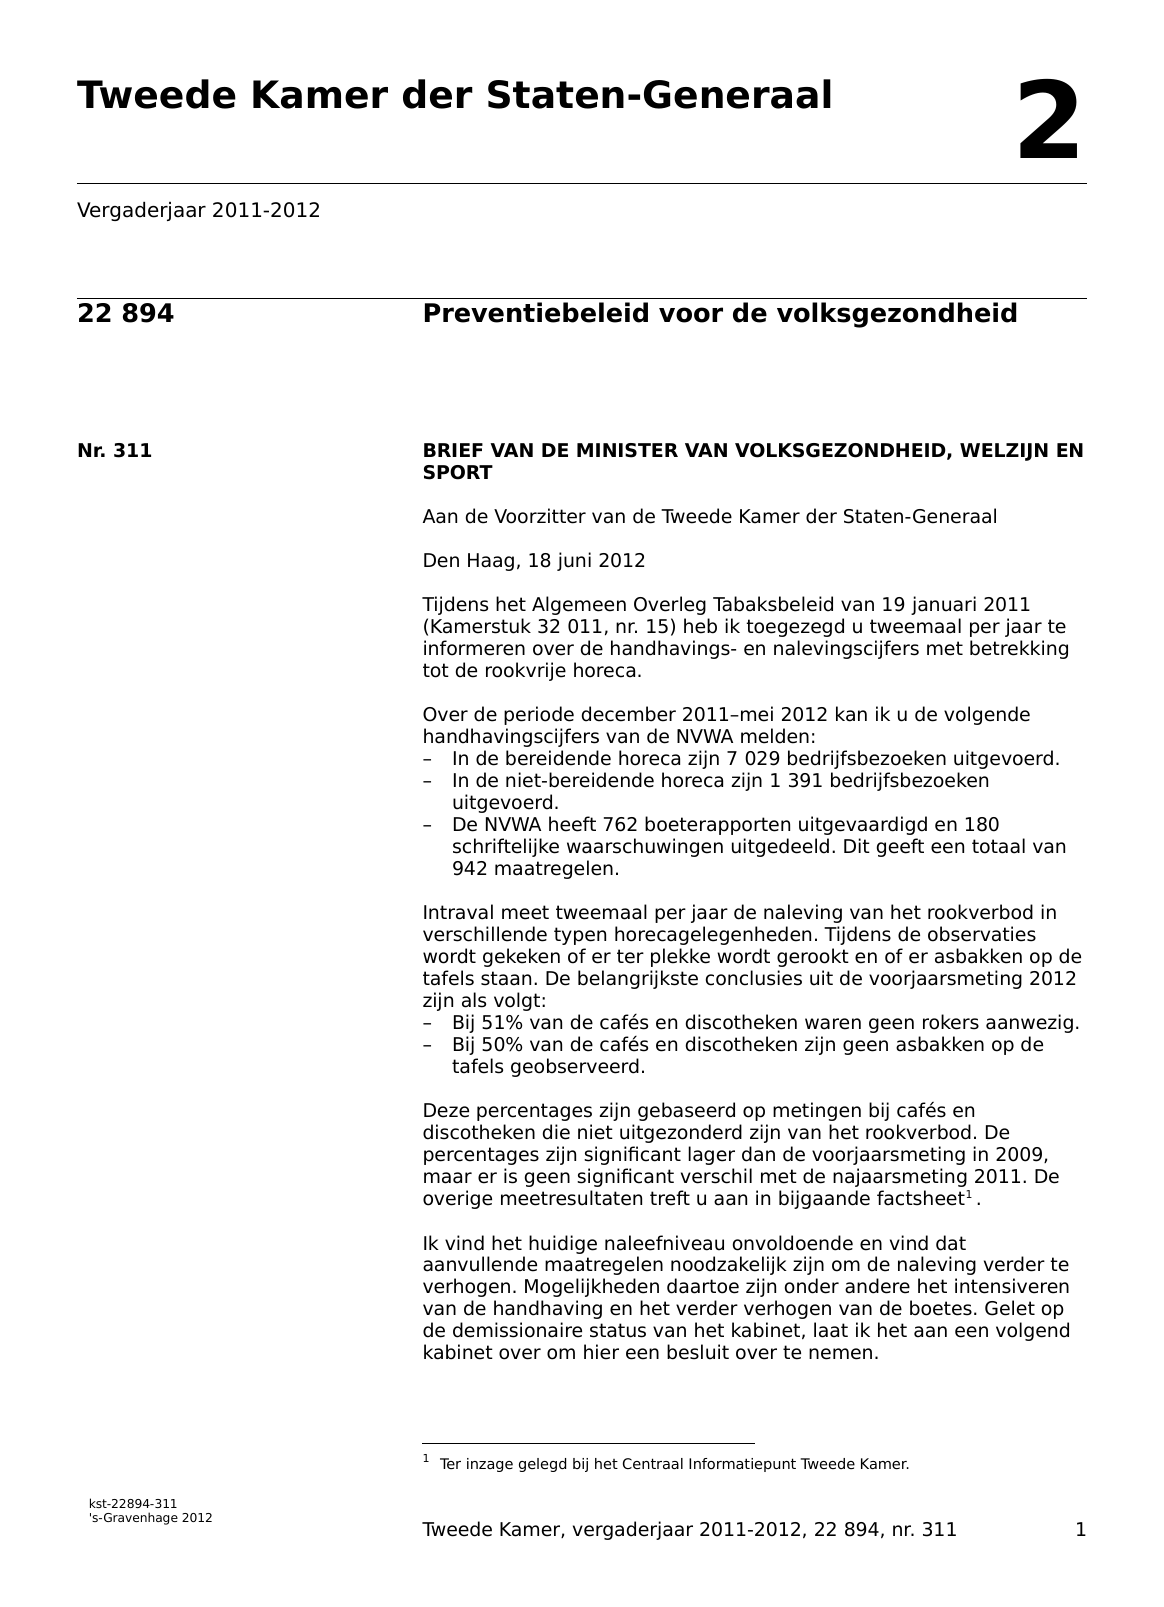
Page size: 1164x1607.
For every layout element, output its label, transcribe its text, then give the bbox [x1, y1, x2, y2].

text – Bij 50% van de cafés en discotheken zijn geen asbakken op de tafels geobserveerd. [422, 1034, 1087, 1078]
text kst-22894-311 [88, 1497, 323, 1511]
text Deze percentages zijn gebaseerd op metingen bij cafés en discotheken die niet uitgezonderd zijn van het rookverbod. De percentages zijn significant lager dan de voorjaarsmeting in 2009, maar er is geen significant verschil met de najaarsmeting 2011. De overige meetresultaten treft u aan in bijgaande factsheet. [422, 1100, 1087, 1210]
subtitle 22 894 Preventiebeleid voor de volksgezondheid [77, 299, 1087, 329]
text Ik vind het huidige naleefniveau onvoldoende en vind dat aanvullende maatregelen noodzakelijk zijn om de naleving verder te verhogen. Mogelijkheden daartoe zijn onder andere het intensiveren van de handhaving en het verder verhogen van de boetes. Gelet op de demissionaire status van het kabinet, laat ik het aan een volgend kabinet over om hier een besluit over te nemen. [422, 1232, 1087, 1364]
text Den Haag, 18 juni 2012 [422, 550, 1087, 572]
table_cell Vergaderjaar 2011-2012 [77, 184, 1087, 298]
text – Bij 51% van de cafés en discotheken waren geen rokers aanwezig. [422, 1012, 1087, 1034]
text Over de periode december 2011–mei 2012 kan ik u de volgende handhavingscijfers van de NVWA melden: [422, 704, 1087, 748]
text – De NVWA heeft 762 boeterapporten uitgevaardigd en 180 schriftelijke waarschuwingen uitgedeeld. Dit geeft een totaal van 942 maatregelen. [422, 814, 1087, 880]
text Tijdens het Algemeen Overleg Tabaksbeleid van 19 januari 2011 (Kamerstuk 32 011, nr. 15) heb ik toegezegd u tweemaal per jaar te informeren over de handhavings- en nalevingscijfers met betrekking tot de rookvrije horeca. [422, 594, 1087, 682]
text – In de bereidende horeca zijn 7 029 bedrijfsbezoeken uitgevoerd. [422, 748, 1087, 770]
table_header 2 [886, 59, 1087, 183]
text – In de niet-bereidende horeca zijn 1 391 bedrijfsbezoeken uitgevoerd. [422, 770, 1087, 814]
text Aan de Voorzitter van de Tweede Kamer der Staten-Generaal [422, 506, 1087, 528]
text Intraval meet tweemaal per jaar de naleving van het rookverbod in verschillende typen horecagelegenheden. Tijdens de observaties wordt gekeken of er ter plekke wordt gerookt en of er asbakken op de tafels staan. De belangrijkste conclusies uit de voorjaarsmeting 2012 zijn als volgt: [422, 902, 1087, 1012]
table_header Tweede Kamer der Staten-Generaal [77, 59, 886, 183]
text 's-Gravenhage 2012 [88, 1511, 323, 1525]
subtitle Nr. 311 BRIEF VAN DE MINISTER VAN VOLKSGEZONDHEID, WELZIJN EN SPORT [77, 440, 1087, 484]
text Ter inzage gelegd bij het Centraal Informatiepunt Tweede Kamer. [422, 1452, 1087, 1474]
